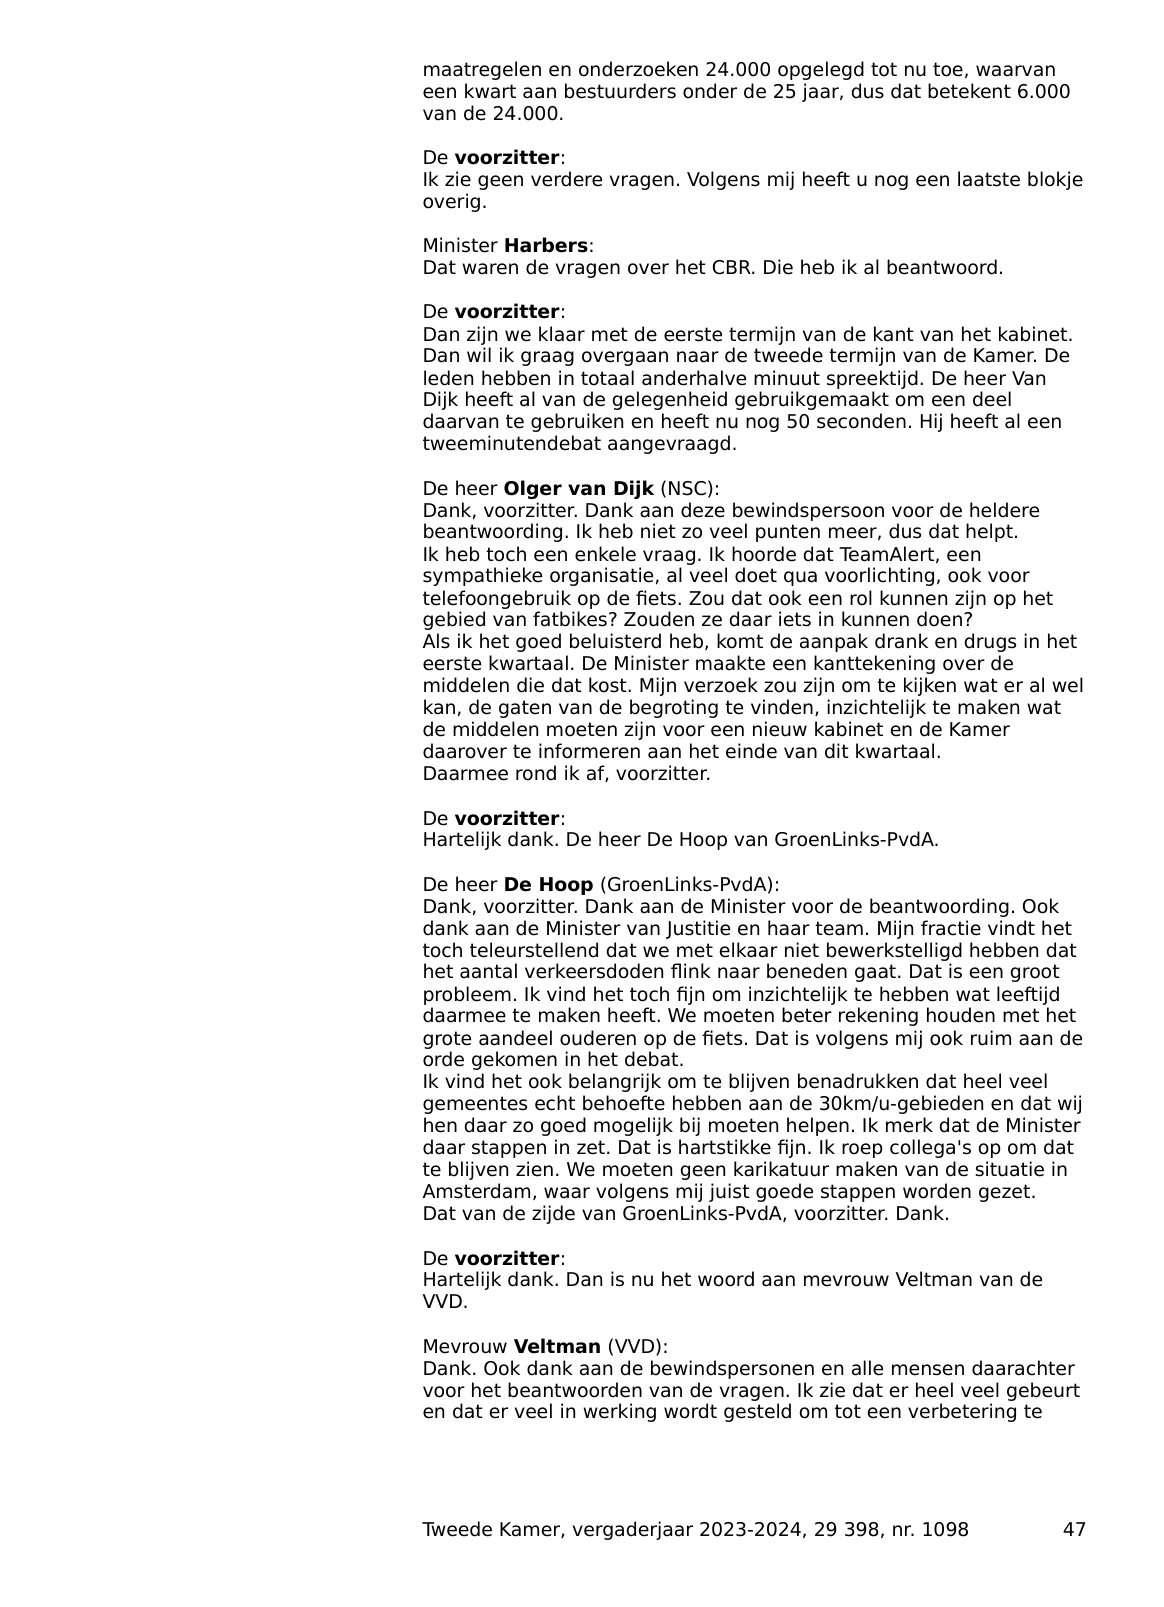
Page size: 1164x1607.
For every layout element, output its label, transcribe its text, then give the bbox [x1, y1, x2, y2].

text Dank. Ook dank aan de bewindspersonen en alle mensen daarachter voor het beantwoorden van de vragen. Ik zie dat er heel veel gebeurt en dat er veel in werking wordt gesteld om tot een verbetering te [422, 1357, 1087, 1423]
text De voorzitter: [422, 1247, 1087, 1269]
text Ik vind het ook belangrijk om te blijven benadrukken dat heel veel gemeentes echt behoefte hebben aan de 30km/u-gebieden en dat wij hen daar zo goed mogelijk bij moeten helpen. Ik merk dat de Minister daar stappen in zet. Dat is hartstikke fijn. Ik roep collega's op om dat te blijven zien. We moeten geen karikatuur maken van de situatie in Amsterdam, waar volgens mij juist goede stappen worden gezet. [422, 1071, 1087, 1203]
text Ik zie geen verdere vragen. Volgens mij heeft u nog een laatste blokje overig. [422, 169, 1087, 213]
text Als ik het goed beluisterd heb, komt de aanpak drank en drugs in het eerste kwartaal. De Minister maakte een kanttekening over de middelen die dat kost. Mijn verzoek zou zijn om te kijken wat er al wel kan, de gaten van de begroting te vinden, inzichtelijk te maken wat de middelen moeten zijn voor een nieuw kabinet en de Kamer daarover te informeren aan het einde van dit kwartaal. [422, 631, 1087, 763]
text Dan zijn we klaar met de eerste termijn van de kant van het kabinet. Dan wil ik graag overgaan naar de tweede termijn van de Kamer. De leden hebben in totaal anderhalve minuut spreektijd. De heer Van Dijk heeft al van de gelegenheid gebruikgemaakt om een deel daarvan te gebruiken en heeft nu nog 50 seconden. Hij heeft al een tweeminutendebat aangevraagd. [422, 323, 1087, 455]
text De heer Olger van Dijk (NSC): [422, 477, 1087, 499]
text Daarmee rond ik af, voorzitter. [422, 763, 1087, 785]
text De voorzitter: [422, 147, 1087, 169]
text Dat van de zijde van GroenLinks-PvdA, voorzitter. Dank. [422, 1203, 1087, 1225]
text De heer De Hoop (GroenLinks-PvdA): [422, 873, 1087, 896]
text Ik heb toch een enkele vraag. Ik hoorde dat TeamAlert, een sympathieke organisatie, al veel doet qua voorlichting, ook voor telefoongebruik op de fiets. Zou dat ook een rol kunnen zijn op het gebied van fatbikes? Zouden ze daar iets in kunnen doen? [422, 543, 1087, 631]
text Dat waren de vragen over het CBR. Die heb ik al beantwoord. [422, 257, 1087, 279]
text Hartelijk dank. Dan is nu het woord aan mevrouw Veltman van de VVD. [422, 1269, 1087, 1313]
text Hartelijk dank. De heer De Hoop van GroenLinks-PvdA. [422, 829, 1087, 851]
text Minister Harbers: [422, 235, 1087, 257]
text Dank, voorzitter. Dank aan de Minister voor de beantwoording. Ook dank aan de Minister van Justitie en haar team. Mijn fractie vindt het toch teleurstellend dat we met elkaar niet bewerkstelligd hebben dat het aantal verkeersdoden flink naar beneden gaat. Dat is een groot probleem. Ik vind het toch fijn om inzichtelijk te hebben wat leeftijd daarmee te maken heeft. We moeten beter rekening houden met het grote aandeel ouderen op de fiets. Dat is volgens mij ook ruim aan de orde gekomen in het debat. [422, 896, 1087, 1071]
text De voorzitter: [422, 301, 1087, 323]
text De voorzitter: [422, 807, 1087, 829]
text Dank, voorzitter. Dank aan deze bewindspersoon voor de heldere beantwoording. Ik heb niet zo veel punten meer, dus dat helpt. [422, 499, 1087, 543]
text maatregelen en onderzoeken 24.000 opgelegd tot nu toe, waarvan een kwart aan bestuurders onder de 25 jaar, dus dat betekent 6.000 van de 24.000. [422, 59, 1087, 125]
text Mevrouw Veltman (VVD): [422, 1336, 1087, 1357]
